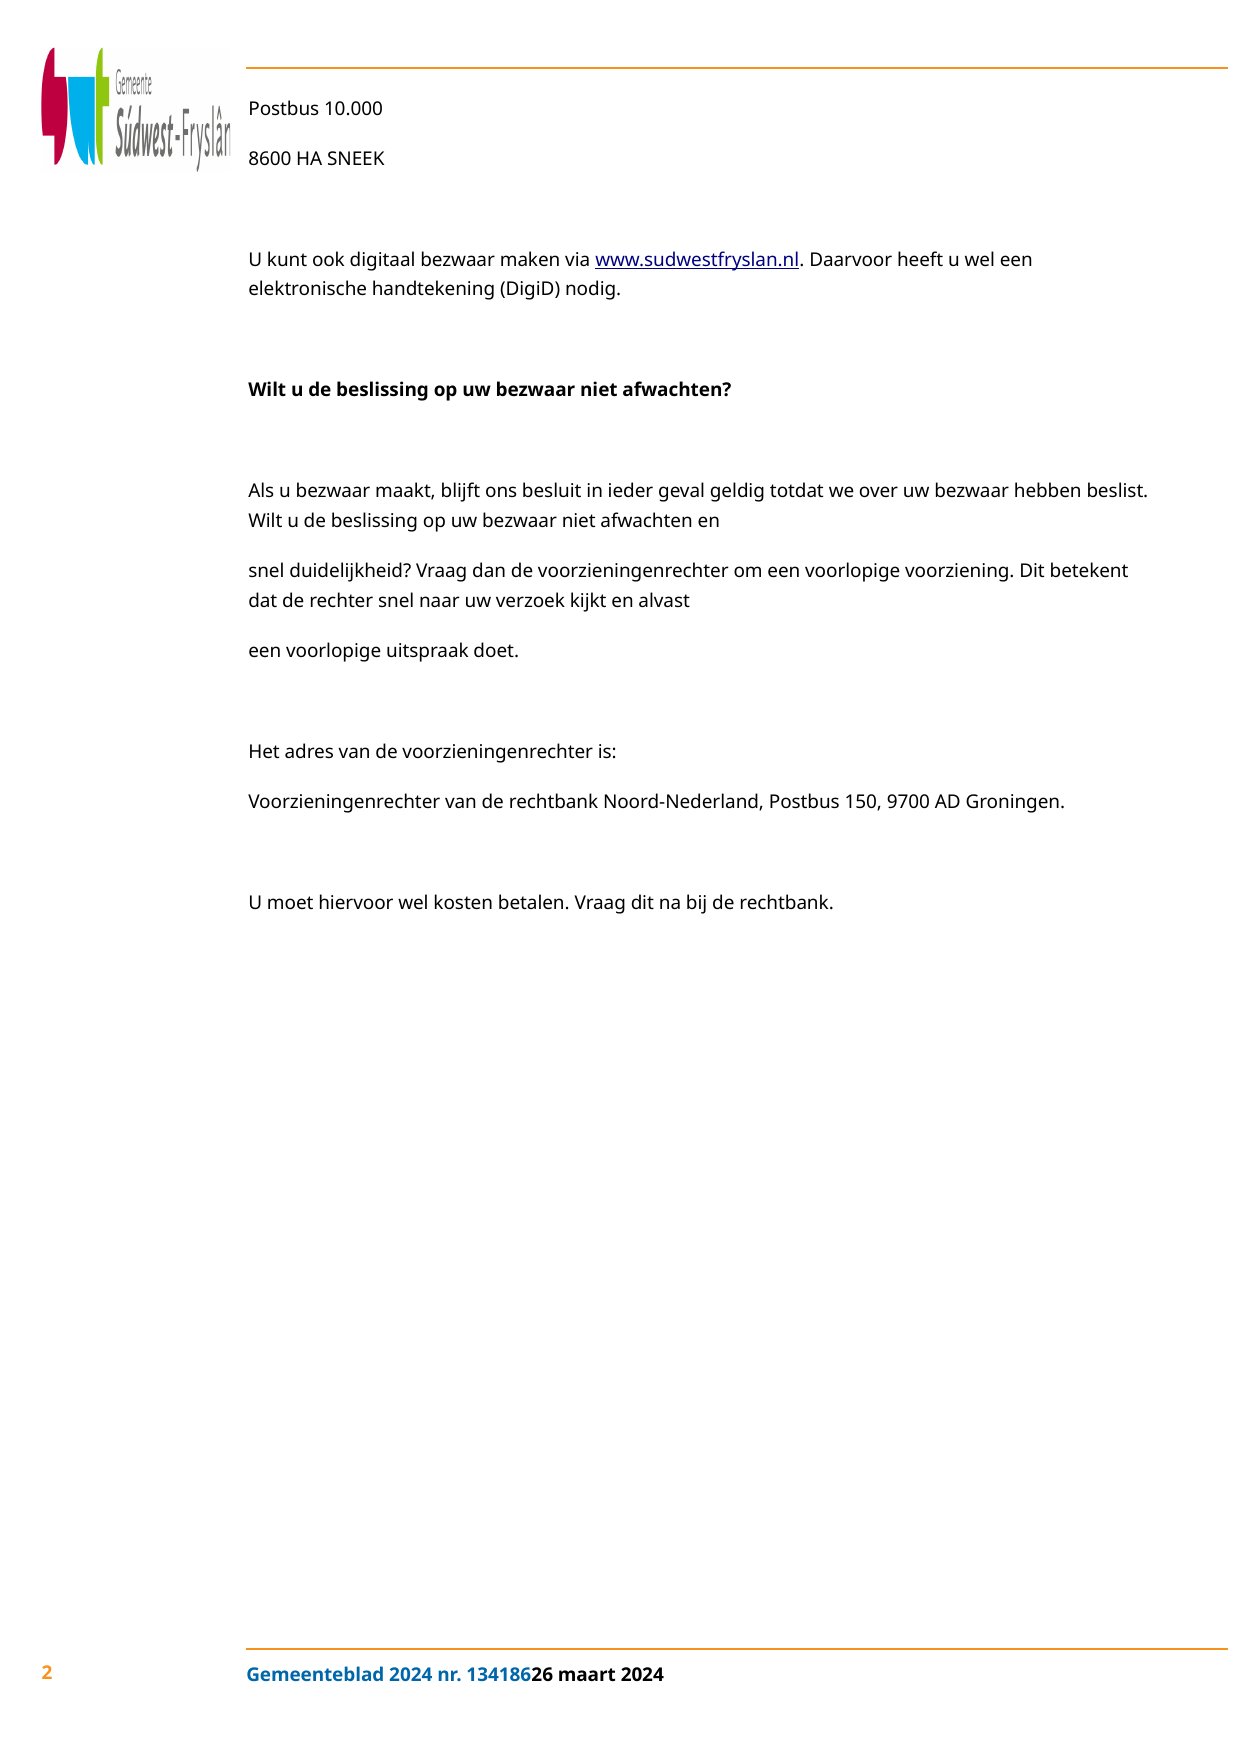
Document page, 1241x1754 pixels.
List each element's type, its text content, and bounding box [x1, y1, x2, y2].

picture [41, 47, 231, 172]
text 8600 HA SNEEK [248, 145, 1152, 171]
text Als u bezwaar maakt, blijft ons besluit in ieder geval geldig totdat we over uw bezwaar hebben beslist. Wilt u de beslissing op uw bezwaar niet afwachten en [248, 477, 1152, 533]
text U kunt ook digitaal bezwaar maken via www.sudwestfryslan.nl. Daarvoor heeft u wel een elektronische handtekening (DigiD) nodig. [248, 246, 1152, 301]
text Postbus 10.000 [248, 95, 1152, 121]
text snel duidelijkheid? Vraag dan de voorzieningenrechter om een voorlopige voorziening. Dit betekent dat de rechter snel naar uw verzoek kijkt en alvast [248, 557, 1152, 613]
text U moet hiervoor wel kosten betalen. Vraag dit na bij de rechtbank. [248, 889, 1152, 915]
text een voorlopige uitspraak doet. [248, 637, 1152, 663]
text Het adres van de voorzieningenrechter is: [248, 738, 1152, 764]
text Wilt u de beslissing op uw bezwaar niet afwachten? [248, 376, 1152, 402]
text Voorzieningenrechter van de rechtbank Noord-Nederland, Postbus 150, 9700 AD Groningen. [248, 788, 1152, 814]
